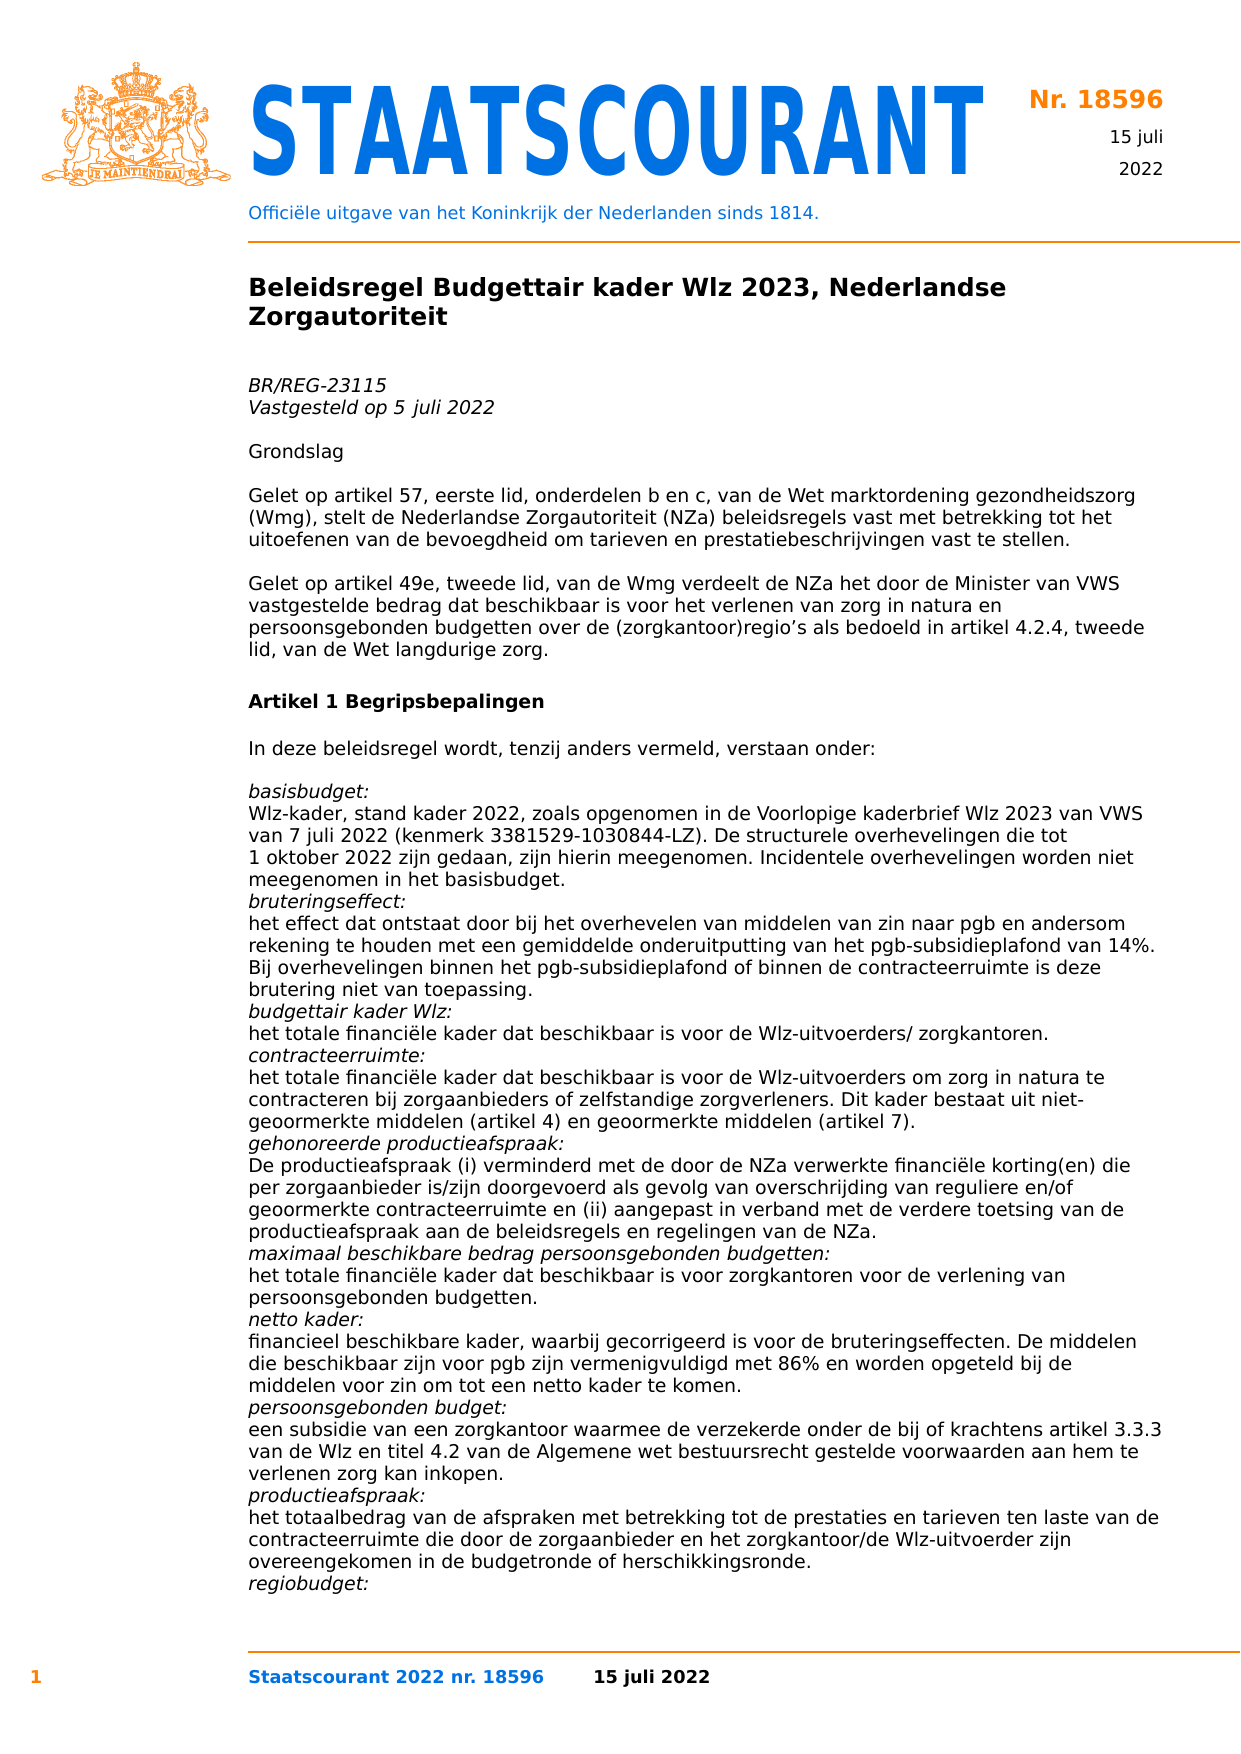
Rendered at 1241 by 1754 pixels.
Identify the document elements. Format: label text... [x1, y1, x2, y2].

text productieafspraak: [248, 1485, 1163, 1507]
text het totale financiële kader dat beschikbaar is voor zorgkantoren voor de verlening van persoonsgebonden budgetten. [248, 1265, 1163, 1309]
subtitle Artikel 1 Begripsbepalingen [248, 691, 1163, 712]
text financieel beschikbare kader, waarbij gecorrigeerd is voor de bruteringseffecten. De middelen die beschikbaar zijn voor pgb zijn vermenigvuldigd met 86% en worden opgeteld bij de middelen voor zin om tot een netto kader te komen. [248, 1331, 1163, 1397]
text maximaal beschikbare bedrag persoonsgebonden budgetten: [248, 1243, 1163, 1265]
text BR/REG-23115 [248, 375, 1163, 397]
text Grondslag [248, 441, 1163, 463]
text Gelet op artikel 49e, tweede lid, van de Wmg verdeelt de NZa het door de Minister van VWS vastgestelde bedrag dat beschikbaar is voor het verlenen van zorg in natura en persoonsgebonden budgetten over de (zorgkantoor)regio’s als bedoeld in artikel 4.2.4, tweede lid, van de Wet langdurige zorg. [248, 573, 1163, 661]
table_header [25, 62, 248, 241]
text Wlz-kader, stand kader 2022, zoals opgenomen in de Voorlopige kaderbrief Wlz 2023 van VWS van 7 juli 2022 (kenmerk 3381529-1030844-LZ). De structurele overhevelingen die tot 1 oktober 2022 zijn gedaan, zijn hierin meegenomen. Incidentele overhevelingen worden niet meegenomen in het basisbudget. [248, 803, 1163, 891]
text het effect dat ontstaat door bij het overhevelen van middelen van zin naar pgb en andersom rekening te houden met een gemiddelde onderuitputting van het pgb-subsidieplafond van 14%. Bij overhevelingen binnen het pgb-subsidieplafond of binnen de contracteerruimte is deze brutering niet van toepassing. [248, 913, 1163, 1001]
text In deze beleidsregel wordt, tenzij anders vermeld, verstaan onder: [248, 737, 1163, 759]
text Vastgesteld op 5 juli 2022 [248, 397, 1163, 419]
text persoonsgebonden budget: [248, 1397, 1163, 1419]
table_cell 15 juli [998, 121, 1240, 153]
text regiobudget: [248, 1573, 1163, 1594]
table_header Nr. 18596 [998, 62, 1240, 121]
text De productieafspraak (i) verminderd met de door de NZa verwerkte financiële korting(en) die per zorgaanbieder is/zijn doorgevoerd als gevolg van overschrijding van reguliere en/of geoormerkte contracteerruimte en (ii) aangepast in verband met de verdere toetsing van de productieafspraak aan de beleidsregels en regelingen van de NZa. [248, 1155, 1163, 1243]
table_cell 2022 [998, 153, 1240, 203]
text gehonoreerde productieafspraak: [248, 1133, 1163, 1155]
text basisbudget: [248, 781, 1163, 803]
picture [41, 62, 231, 186]
table_header STAATSCOURANT [248, 62, 998, 203]
text netto kader: [248, 1309, 1163, 1331]
text bruteringseffect: [248, 891, 1163, 913]
text budgettair kader Wlz: [248, 1001, 1163, 1023]
subtitle Beleidsregel Budgettair kader Wlz 2023, Nederlandse Zorgautoriteit [248, 273, 1163, 331]
text Gelet op artikel 57, eerste lid, onderdelen b en c, van de Wet marktordening gezondheidszorg (Wmg), stelt de Nederlandse Zorgautoriteit (NZa) beleidsregels vast met betrekking tot het uitoefenen van de bevoegdheid om tarieven en prestatiebeschrijvingen vast te stellen. [248, 485, 1163, 551]
text een subsidie van een zorgkantoor waarmee de verzekerde onder de bij of krachtens artikel 3.3.3 van de Wlz en titel 4.2 van de Algemene wet bestuursrecht gestelde voorwaarden aan hem te verlenen zorg kan inkopen. [248, 1419, 1163, 1485]
text contracteerruimte: [248, 1045, 1163, 1067]
table_cell Officiële uitgave van het Koninkrijk der Nederlanden sinds 1814. [248, 203, 1240, 241]
text het totale financiële kader dat beschikbaar is voor de Wlz-uitvoerders om zorg in natura te contracteren bij zorgaanbieders of zelfstandige zorgverleners. Dit kader bestaat uit niet-geoormerkte middelen (artikel 4) en geoormerkte middelen (artikel 7). [248, 1067, 1163, 1133]
text het totale financiële kader dat beschikbaar is voor de Wlz-uitvoerders/ zorgkantoren. [248, 1023, 1163, 1045]
text het totaalbedrag van de afspraken met betrekking tot de prestaties en tarieven ten laste van de contracteerruimte die door de zorgaanbieder en het zorgkantoor/de Wlz-uitvoerder zijn overeengekomen in de budgetronde of herschikkingsronde. [248, 1507, 1163, 1573]
